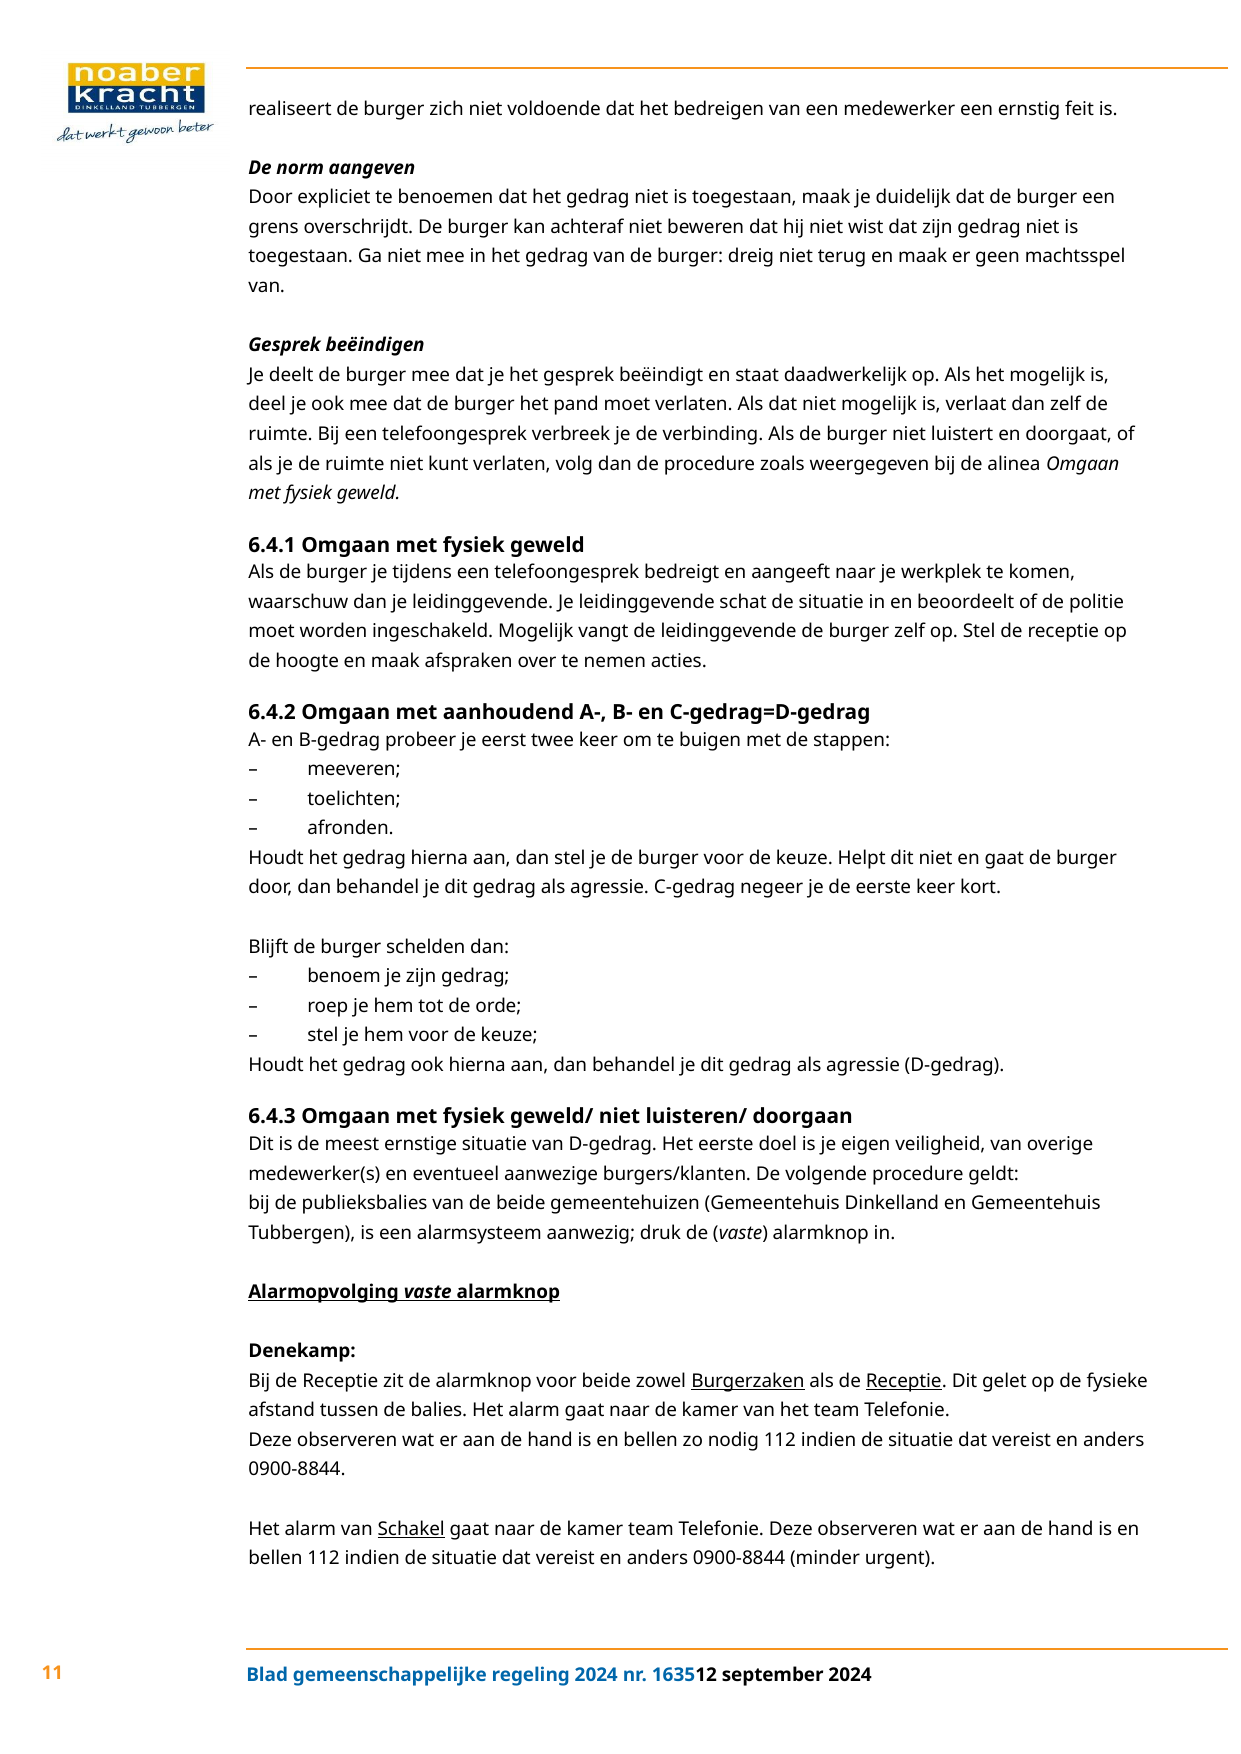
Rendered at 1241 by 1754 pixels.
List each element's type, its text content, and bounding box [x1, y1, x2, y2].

list stel je hem voor de keuze; [248, 1022, 1152, 1047]
text A- en B-gedrag probeer je eerst twee keer om te buigen met de stappen: [248, 726, 1152, 752]
text Gesprek beëindigen [248, 331, 1152, 357]
text 6.4.3 Omgaan met fysiek geweld/ niet luisteren/ doorgaan [248, 1102, 1152, 1130]
text Het alarm van Schakel gaat naar de kamer team Telefonie. Deze observeren wat er aan de hand is en bellen 112 indien de situatie dat vereist en anders 0900-8844 (minder urgent). [248, 1515, 1152, 1570]
list roep je hem tot de orde; [248, 992, 1152, 1018]
text bij de publieksbalies van de beide gemeentehuizen (Gemeentehuis Dinkelland en Gemeentehuis Tubbergen), is een alarmsysteem aanwezig; druk de (vaste) alarmknop in. [248, 1189, 1152, 1244]
text Dit is de meest ernstige situatie van D-gedrag. Het eerste doel is je eigen veiligheid, van overige medewerker(s) en eventueel aanwezige burgers/klanten. De volgende procedure geldt: [248, 1130, 1152, 1185]
text Houdt het gedrag ook hierna aan, dan behandel je dit gedrag als agressie (D-gedrag). [248, 1051, 1152, 1077]
text Door expliciet te benoemen dat het gedrag niet is toegestaan, maak je duidelijk dat de burger een grens overschrijdt. De burger kan achteraf niet beweren dat hij niet wist dat zijn gedrag niet is toegestaan. Ga niet mee in het gedrag van de burger: dreig niet terug en maak er geen machtsspel van. [248, 183, 1152, 298]
text Deze observeren wat er aan de hand is en bellen zo nodig 112 indien de situatie dat vereist en anders 0900-8844. [248, 1426, 1152, 1481]
text Denekamp: [248, 1337, 1152, 1363]
text Alarmopvolging vaste alarmknop [248, 1278, 1152, 1304]
text Blijft de burger schelden dan: [248, 933, 1152, 959]
picture [41, 47, 231, 172]
text realiseert de burger zich niet voldoende dat het bedreigen van een medewerker een ernstig feit is. [248, 95, 1152, 121]
text 6.4.2 Omgaan met aanhoudend A-, B- en C-gedrag=D-gedrag [248, 697, 1152, 726]
text Bij de Receptie zit de alarmknop voor beide zowel Burgerzaken als de Receptie. Dit gelet op de fysieke afstand tussen de balies. Het alarm gaat naar de kamer van het team Telefonie. [248, 1367, 1152, 1422]
text Als de burger je tijdens een telefoongesprek bedreigt en aangeeft naar je werkplek te komen, waarschuw dan je leidinggevende. Je leidinggevende schat de situatie in en beoordeelt of de politie moet worden ingeschakeld. Mogelijk vangt de leidinggevende de burger zelf op. Stel de receptie op de hoogte en maak afspraken over te nemen acties. [248, 558, 1152, 673]
text Je deelt de burger mee dat je het gesprek beëindigt en staat daadwerkelijk op. Als het mogelijk is, deel je ook mee dat de burger het pand moet verlaten. Als dat niet mogelijk is, verlaat dan zelf de ruimte. Bij een telefoongesprek verbreek je de verbinding. Als de burger niet luistert en doorgaat, of als je de ruimte niet kunt verlaten, volg dan de procedure zoals weergegeven bij de alinea Omgaan met fysiek geweld. [248, 361, 1152, 505]
list toelichten; [248, 785, 1152, 811]
text Houdt het gedrag hierna aan, dan stel je de burger voor de keuze. Helpt dit niet en gaat de burger door, dan behandel je dit gedrag als agressie. C-gedrag negeer je de eerste keer kort. [248, 844, 1152, 899]
list benoem je zijn gedrag; [248, 962, 1152, 988]
list afronden. [248, 814, 1152, 840]
text 6.4.1 Omgaan met fysiek geweld [248, 530, 1152, 558]
list meeveren; [248, 755, 1152, 781]
text De norm aangeven [248, 154, 1152, 180]
